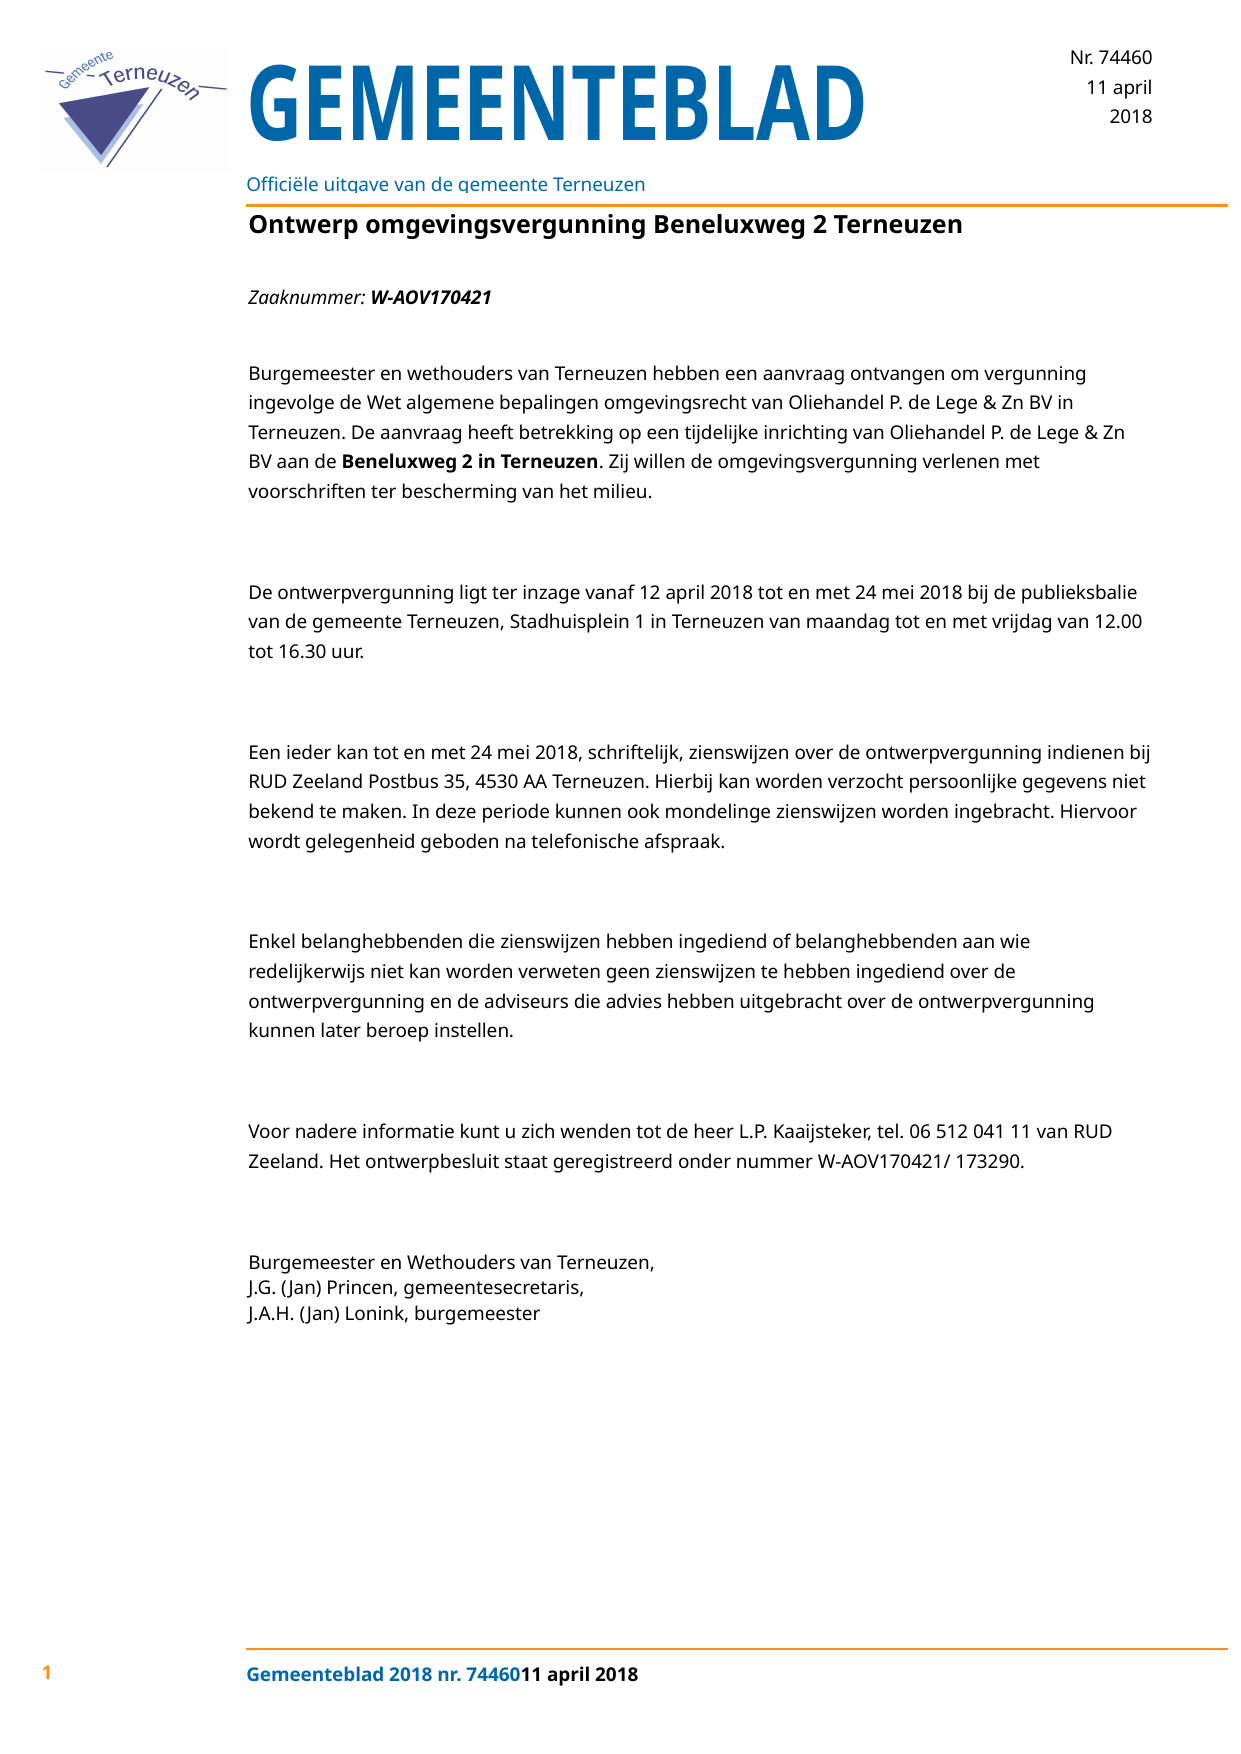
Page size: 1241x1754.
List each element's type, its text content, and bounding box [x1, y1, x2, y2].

table_cell [700, 1326, 1152, 1352]
text Enkel belanghebbenden die zienswijzen hebben ingediend of belanghebbenden aan wie redelijkerwijs niet kan worden verweten geen zienswijzen te hebben ingediend over de ontwerpvergunning en de adviseurs die advies hebben uitgebracht over de ontwerpvergunning kunnen later beroep instellen. [248, 929, 1152, 1043]
text Een ieder kan tot en met 24 mei 2018, schriftelijk, zienswijzen over de ontwerpvergunning indienen bij RUD Zeeland Postbus 35, 4530 AA Terneuzen. Hierbij kan worden verzocht persoonlijke gegevens niet bekend te maken. In deze periode kunnen ook mondelinge zienswijzen worden ingebracht. Hiervoor wordt gelegenheid geboden na telefonische afspraak. [248, 739, 1152, 854]
picture [41, 47, 231, 172]
table_cell [700, 1275, 1152, 1300]
table_header Burgemeester en Wethouders van Terneuzen, [248, 1249, 1152, 1274]
text De ontwerpvergunning ligt ter inzage vanaf 12 april 2018 tot en met 24 mei 2018 bij de publieksbalie van de gemeente Terneuzen, Stadhuisplein 1 in Terneuzen van maandag tot en met vrijdag van 12.00 tot 16.30 uur. [248, 579, 1152, 664]
text Burgemeester en wethouders van Terneuzen hebben een aanvraag ontvangen om vergunning ingevolge de Wet algemene bepalingen omgevingsrecht van Oliehandel P. de Lege & Zn BV in Terneuzen. De aanvraag heeft betrekking op een tijdelijke inrichting van Oliehandel P. de Lege & Zn BV aan de Beneluxweg 2 in Terneuzen. Zij willen de omgevingsvergunning verlenen met voorschriften ter bescherming van het milieu. [248, 360, 1152, 504]
text Ontwerp omgevingsvergunning Beneluxweg 2 Terneuzen [248, 207, 1152, 241]
table_cell J.A.H. (Jan) Lonink, burgemeester [248, 1300, 1152, 1326]
text Voor nadere informatie kunt u zich wenden tot de heer L.P. Kaaijsteker, tel. 06 512 041 11 van RUD Zeeland. Het ontwerpbesluit staat geregistreerd onder nummer W-AOV170421/ 173290. [248, 1118, 1152, 1174]
text Zaaknummer: W-AOV170421 [248, 284, 1152, 309]
table_cell [248, 1326, 700, 1352]
table_cell J.G. (Jan) Princen, gemeentesecretaris, [248, 1275, 700, 1300]
